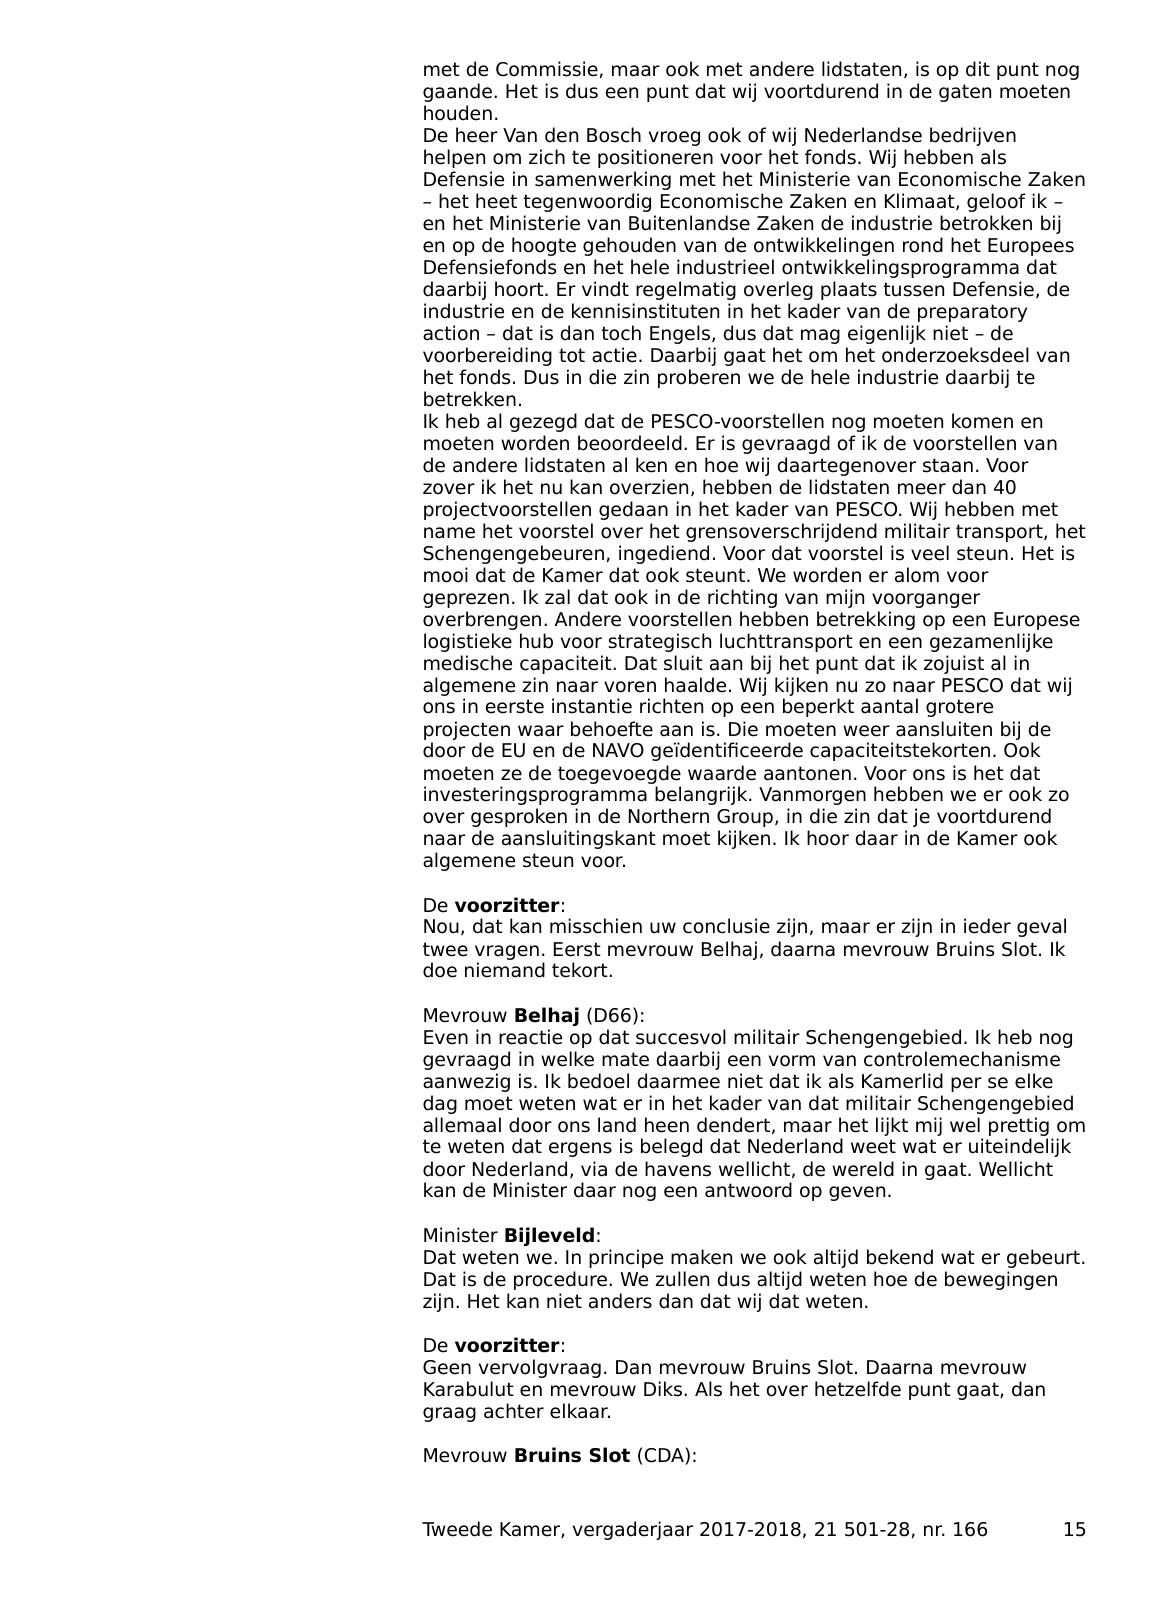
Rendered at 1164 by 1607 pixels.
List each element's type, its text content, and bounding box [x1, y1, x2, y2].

text met de Commissie, maar ook met andere lidstaten, is op dit punt nog gaande. Het is dus een punt dat wij voortdurend in de gaten moeten houden. [422, 59, 1087, 125]
text De voorzitter: [422, 1335, 1087, 1357]
text Geen vervolgvraag. Dan mevrouw Bruins Slot. Daarna mevrouw Karabulut en mevrouw Diks. Als het over hetzelfde punt gaat, dan graag achter elkaar. [422, 1357, 1087, 1423]
text Mevrouw Belhaj (D66): [422, 1004, 1087, 1027]
text De voorzitter: [422, 894, 1087, 916]
text Mevrouw Bruins Slot (CDA): [422, 1445, 1087, 1467]
text Ik heb al gezegd dat de PESCO-voorstellen nog moeten komen en moeten worden beoordeeld. Er is gevraagd of ik de voorstellen van de andere lidstaten al ken en hoe wij daartegenover staan. Voor zover ik het nu kan overzien, hebben de lidstaten meer dan 40 projectvoorstellen gedaan in het kader van PESCO. Wij hebben met name het voorstel over het grensoverschrijdend militair transport, het Schengengebeuren, ingediend. Voor dat voorstel is veel steun. Het is mooi dat de Kamer dat ook steunt. We worden er alom voor geprezen. Ik zal dat ook in de richting van mijn voorganger overbrengen. Andere voorstellen hebben betrekking op een Europese logistieke hub voor strategisch luchttransport en een gezamenlijke medische capaciteit. Dat sluit aan bij het punt dat ik zojuist al in algemene zin naar voren haalde. Wij kijken nu zo naar PESCO dat wij ons in eerste instantie richten op een beperkt aantal grotere projecten waar behoefte aan is. Die moeten weer aansluiten bij de door de EU en de NAVO geïdentificeerde capaciteitstekorten. Ook moeten ze de toegevoegde waarde aantonen. Voor ons is het dat investeringsprogramma belangrijk. Vanmorgen hebben we er ook zo over gesproken in de Northern Group, in die zin dat je voortdurend naar de aansluitingskant moet kijken. Ik hoor daar in de Kamer ook algemene steun voor. [422, 411, 1087, 872]
text De heer Van den Bosch vroeg ook of wij Nederlandse bedrijven helpen om zich te positioneren voor het fonds. Wij hebben als Defensie in samenwerking met het Ministerie van Economische Zaken – het heet tegenwoordig Economische Zaken en Klimaat, geloof ik – en het Ministerie van Buitenlandse Zaken de industrie betrokken bij en op de hoogte gehouden van de ontwikkelingen rond het Europees Defensiefonds en het hele industrieel ontwikkelingsprogramma dat daarbij hoort. Er vindt regelmatig overleg plaats tussen Defensie, de industrie en de kennisinstituten in het kader van de preparatory action – dat is dan toch Engels, dus dat mag eigenlijk niet – de voorbereiding tot actie. Daarbij gaat het om het onderzoeksdeel van het fonds. Dus in die zin proberen we de hele industrie daarbij te betrekken. [422, 125, 1087, 411]
text Dat weten we. In principe maken we ook altijd bekend wat er gebeurt. Dat is de procedure. We zullen dus altijd weten hoe de bewegingen zijn. Het kan niet anders dan dat wij dat weten. [422, 1247, 1087, 1312]
text Minister Bijleveld: [422, 1224, 1087, 1247]
text Even in reactie op dat succesvol militair Schengengebied. Ik heb nog gevraagd in welke mate daarbij een vorm van controlemechanisme aanwezig is. Ik bedoel daarmee niet dat ik als Kamerlid per se elke dag moet weten wat er in het kader van dat militair Schengengebied allemaal door ons land heen dendert, maar het lijkt mij wel prettig om te weten dat ergens is belegd dat Nederland weet wat er uiteindelijk door Nederland, via de havens wellicht, de wereld in gaat. Wellicht kan de Minister daar nog een antwoord op geven. [422, 1027, 1087, 1202]
text Nou, dat kan misschien uw conclusie zijn, maar er zijn in ieder geval twee vragen. Eerst mevrouw Belhaj, daarna mevrouw Bruins Slot. Ik doe niemand tekort. [422, 916, 1087, 982]
